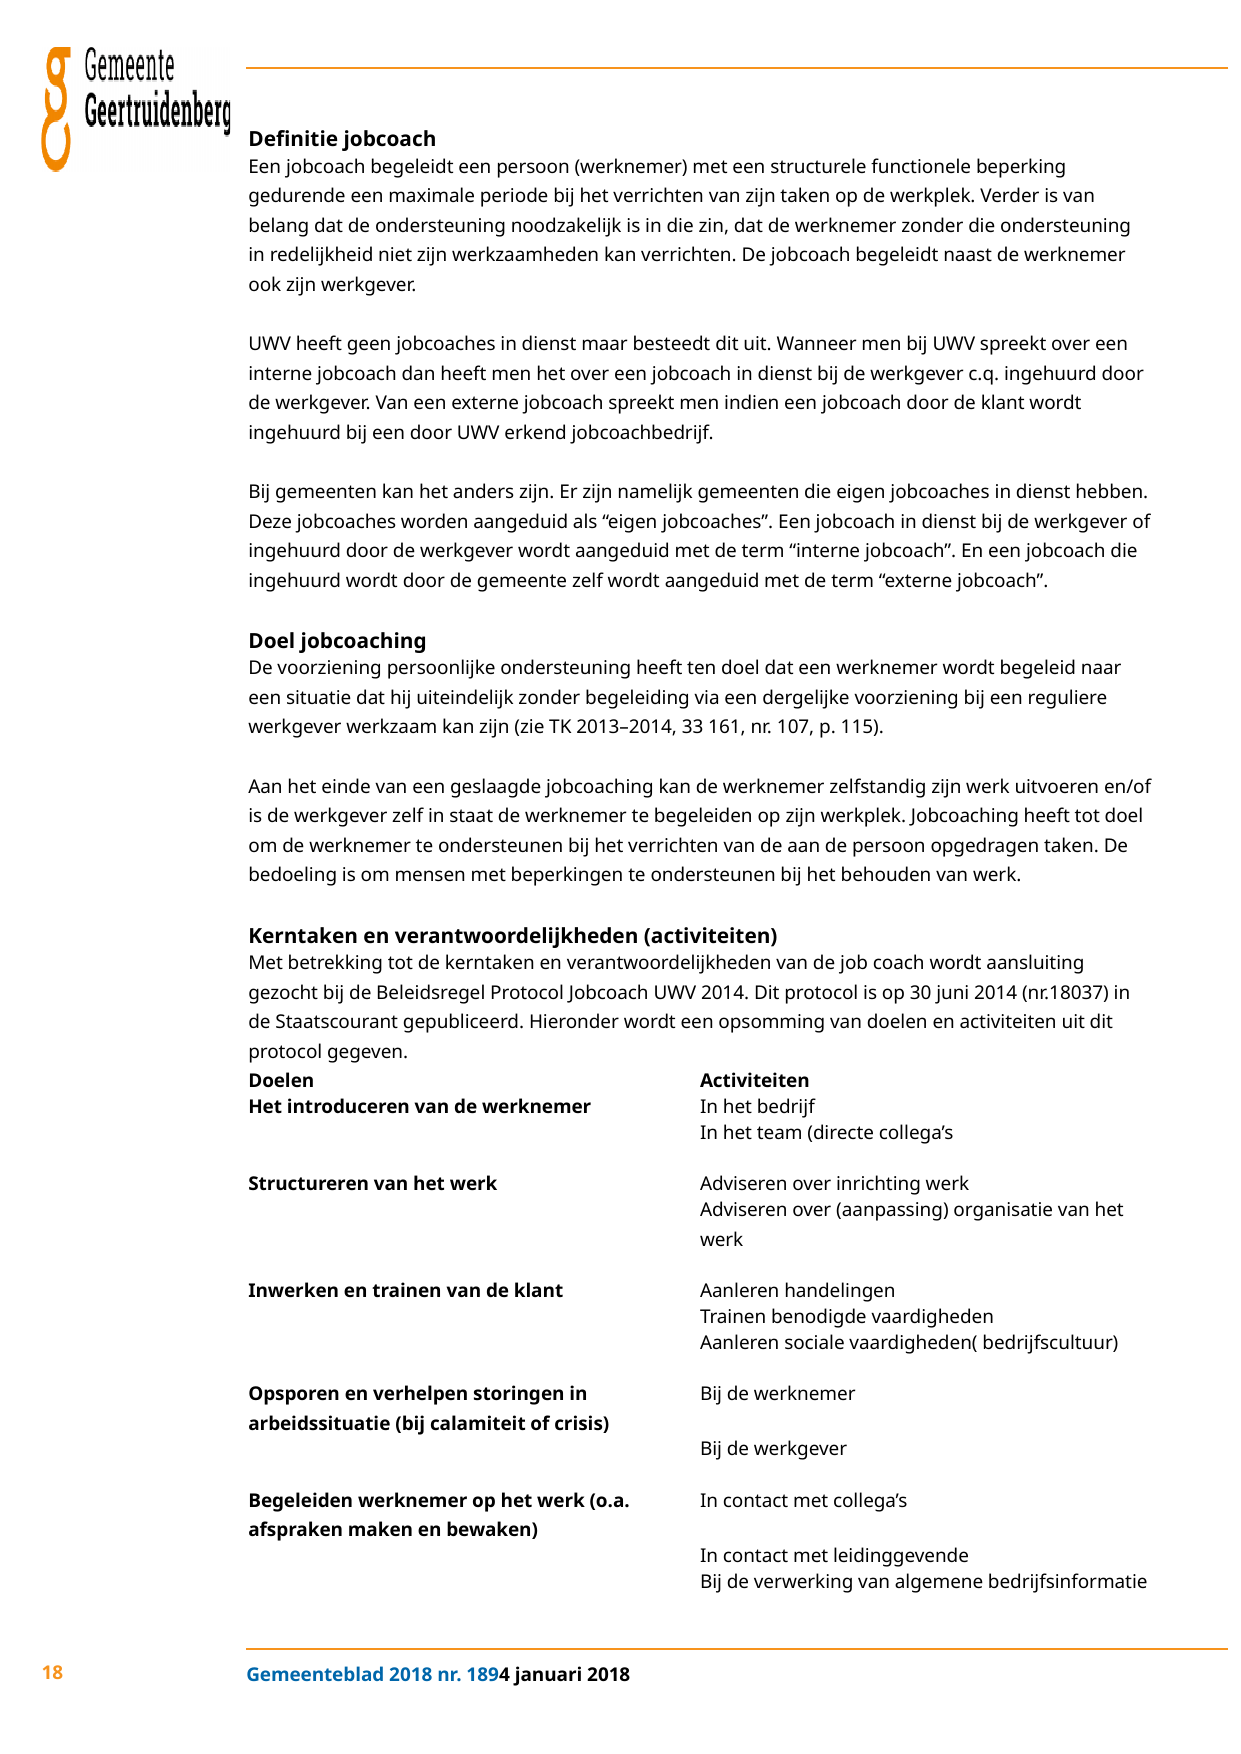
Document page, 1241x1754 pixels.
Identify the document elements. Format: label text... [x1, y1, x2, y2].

table_cell [248, 1145, 700, 1171]
text UWV heeft geen jobcoaches in dienst maar besteedt dit uit. Wanneer men bij UWV spreekt over een interne jobcoach dan heeft men het over een jobcoach in dienst bij de werkgever c.q. ingehuurd door de werkgever. Van een externe jobcoach spreekt men indien een jobcoach door de klant wordt ingehuurd bij een door UWV erkend jobcoachbedrijf. [248, 330, 1152, 445]
text Bij gemeenten kan het anders zijn. Er zijn namelijk gemeenten die eigen jobcoaches in dienst hebben. Deze jobcoaches worden aangeduid als “eigen jobcoaches”. Een jobcoach in dienst bij de werkgever of ingehuurd door de werkgever wordt aangeduid met de term “interne jobcoach”. En een jobcoach die ingehuurd wordt door de gemeente zelf wordt aangeduid met de term “externe jobcoach”. [248, 478, 1152, 593]
table_cell Aanleren sociale vaardigheden( bedrijfscultuur) [700, 1329, 1152, 1354]
table_cell [700, 1145, 1152, 1171]
table_cell [700, 1461, 1152, 1487]
text Definitie jobcoach [248, 124, 1152, 153]
table_cell Structureren van het werk [248, 1171, 700, 1196]
text Een jobcoach begeleidt een persoon (werknemer) met een structurele functionele beperking gedurende een maximale periode bij het verrichten van zijn taken op de werkplek. Verder is van belang dat de ondersteuning noodzakelijk is in die zin, dat de werknemer zonder die ondersteuning in redelijkheid niet zijn werkzaamheden kan verrichten. De jobcoach begeleidt naast de werknemer ook zijn werkgever. [248, 153, 1152, 297]
table_cell [248, 1568, 700, 1594]
table_cell Adviseren over inrichting werk [700, 1171, 1152, 1196]
table_cell Opsporen en verhelpen storingen in arbeidssituatie (bij calamiteit of crisis) [248, 1380, 700, 1436]
table_cell Inwerken en trainen van de klant [248, 1278, 700, 1303]
table_cell [248, 1329, 700, 1354]
table_cell Aanleren handelingen [700, 1278, 1152, 1303]
table_cell [248, 1252, 700, 1277]
text Met betrekking tot de kerntaken en verantwoordelijkheden van de job coach wordt aansluiting gezocht bij de Beleidsregel Protocol Jobcoach UWV 2014. Dit protocol is op 30 juni 2014 (nr.18037) in de Staatscourant gepubliceerd. Hieronder wordt een opsomming van doelen en activiteiten uit dit protocol gegeven. [248, 949, 1152, 1064]
table_cell Bij de verwerking van algemene bedrijfsinformatie [700, 1568, 1152, 1594]
text Aan het einde van een geslaagde jobcoaching kan de werknemer zelfstandig zijn werk uitvoeren en/of is de werkgever zelf in staat de werknemer te begeleiden op zijn werkplek. Jobcoaching heeft tot doel om de werknemer te ondersteunen bij het verrichten van de aan de persoon opgedragen taken. De bedoeling is om mensen met beperkingen te ondersteunen bij het behouden van werk. [248, 773, 1152, 887]
table_cell [248, 1543, 700, 1568]
table_cell [248, 1303, 700, 1329]
table_cell Adviseren over (aanpassing) organisatie van het werk [700, 1196, 1152, 1252]
table_cell Bij de werkgever [700, 1436, 1152, 1461]
table_cell [248, 1436, 700, 1461]
text Kerntaken en verantwoordelijkheden (activiteiten) [248, 921, 1152, 949]
text Doel jobcoaching [248, 626, 1152, 654]
table_cell In contact met collega’s [700, 1487, 1152, 1542]
table_cell In het bedrijf [700, 1094, 1152, 1119]
table_cell [248, 1196, 700, 1252]
table_header Activiteiten [700, 1068, 1152, 1093]
table_cell In contact met leidinggevende [700, 1543, 1152, 1568]
table_cell [700, 1355, 1152, 1380]
table_cell [248, 1461, 700, 1487]
table_cell [248, 1119, 700, 1145]
table_cell In het team (directe collega’s [700, 1119, 1152, 1145]
picture [41, 47, 231, 172]
table_cell [700, 1252, 1152, 1277]
text De voorziening persoonlijke ondersteuning heeft ten doel dat een werknemer wordt begeleid naar een situatie dat hij uiteindelijk zonder begeleiding via een dergelijke voorziening bij een reguliere werkgever werkzaam kan zijn (zie TK 2013–2014, 33 161, nr. 107, p. 115). [248, 654, 1152, 739]
table_cell Trainen benodigde vaardigheden [700, 1303, 1152, 1329]
table_header Doelen [248, 1068, 700, 1093]
table_cell [248, 1355, 700, 1380]
table_cell Begeleiden werknemer op het werk (o.a. afspraken maken en bewaken) [248, 1487, 700, 1542]
table_cell Het introduceren van de werknemer [248, 1094, 700, 1119]
table_cell Bij de werknemer [700, 1380, 1152, 1436]
